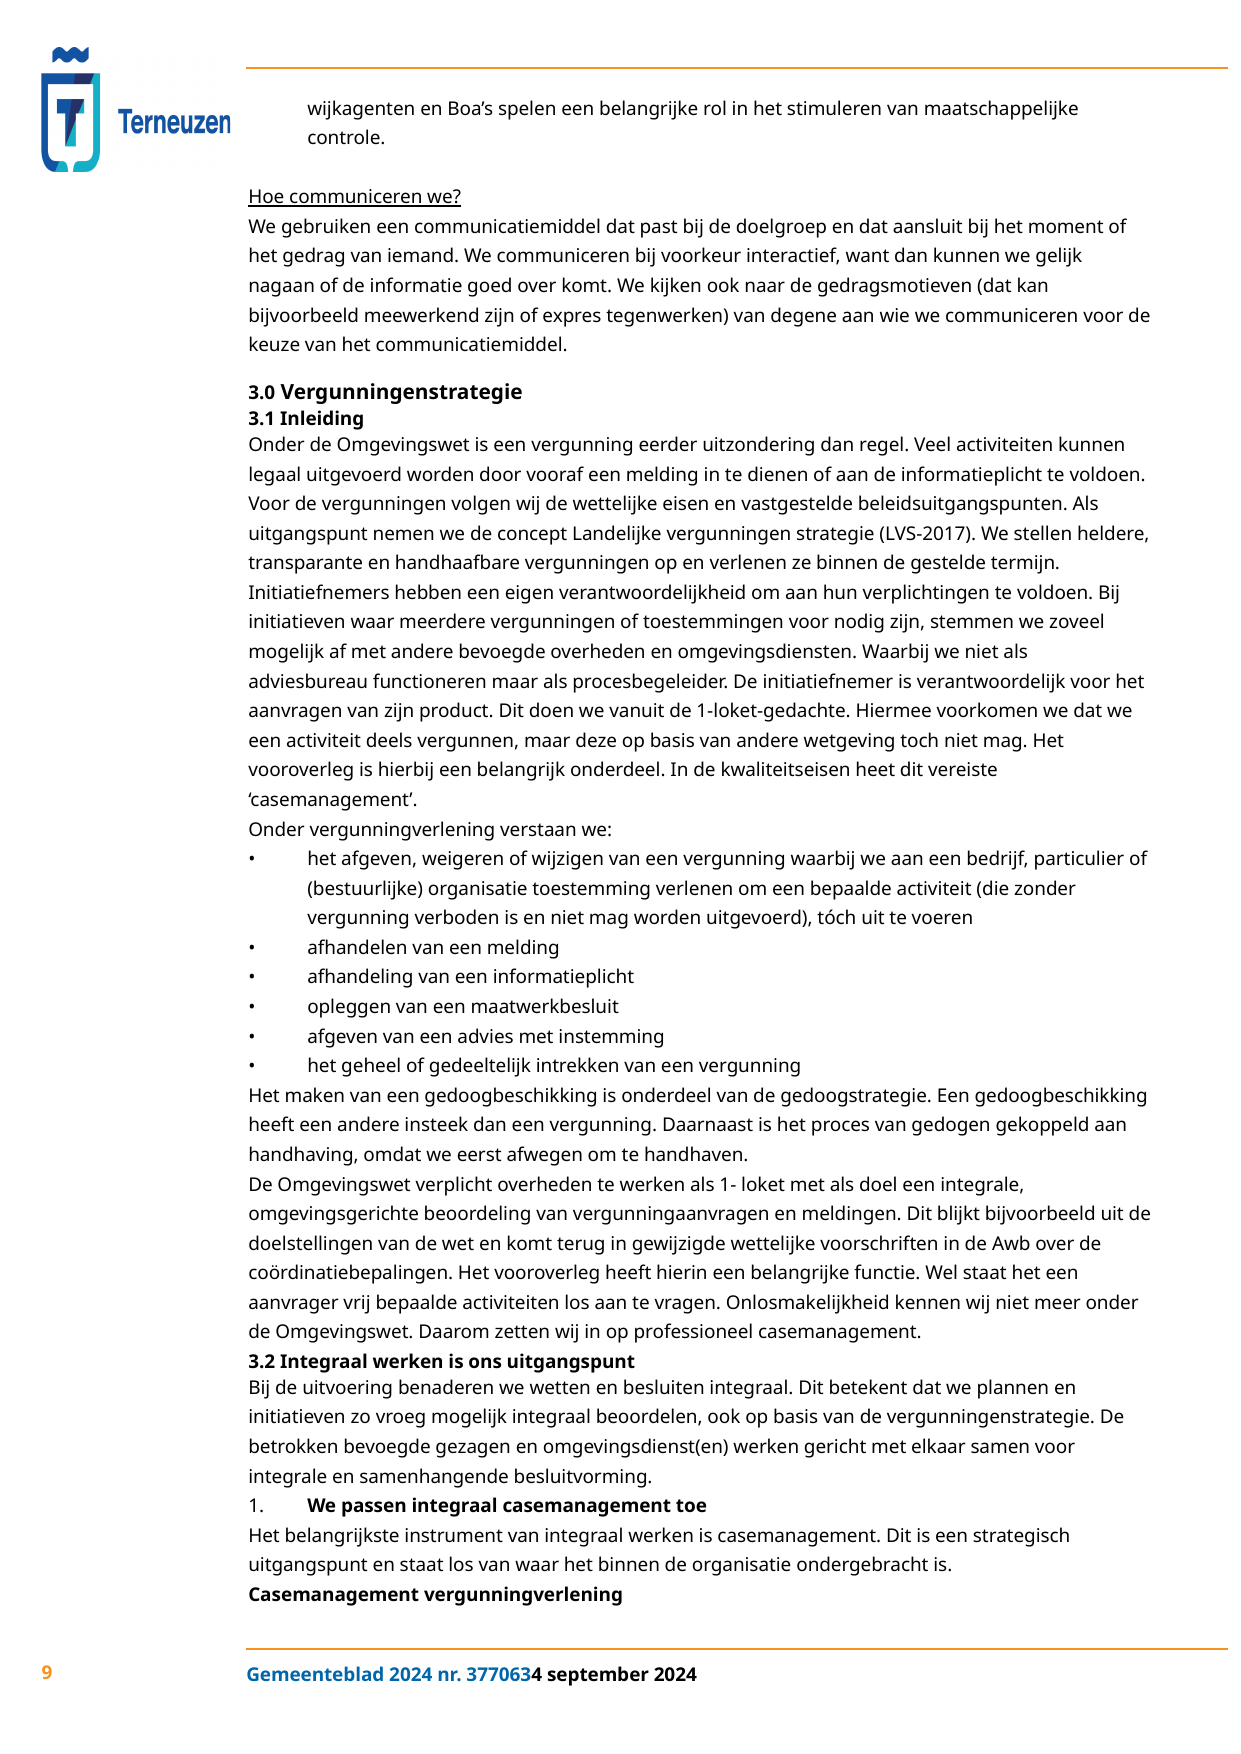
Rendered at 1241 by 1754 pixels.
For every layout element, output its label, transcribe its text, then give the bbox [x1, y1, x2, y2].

text We gebruiken een communicatiemiddel dat past bij de doelgroep en dat aansluit bij het moment of het gedrag van iemand. We communiceren bij voorkeur interactief, want dan kunnen we gelijk nagaan of de informatie goed over komt. We kijken ook naar de gedragsmotieven (dat kan bijvoorbeeld meewerkend zijn of expres tegenwerken) van degene aan wie we communiceren voor de keuze van het communicatiemiddel. [248, 213, 1152, 357]
text Het maken van een gedoogbeschikking is onderdeel van de gedoogstrategie. Een gedoogbeschikking heeft een andere insteek dan een vergunning. Daarnaast is het proces van gedogen gekoppeld aan handhaving, omdat we eerst afwegen om te handhaven. [248, 1082, 1152, 1167]
text De Omgevingswet verplicht overheden te werken als 1- loket met als doel een integrale, omgevingsgerichte beoordeling van vergunningaanvragen en meldingen. Dit blijkt bijvoorbeeld uit de doelstellingen van de wet en komt terug in gewijzigde wettelijke voorschriften in de Awb over de coördinatiebepalingen. Het vooroverleg heeft hierin een belangrijke functie. Wel staat het een aanvrager vrij bepaalde activiteiten los aan te vragen. Onlosmakelijkheid kennen wij niet meer onder de Omgevingswet. Daarom zetten wij in op professioneel casemanagement. [248, 1171, 1152, 1344]
text Bij de uitvoering benaderen we wetten en besluiten integraal. Dit betekent dat we plannen en initiatieven zo vroeg mogelijk integraal beoordelen, ook op basis van de vergunningenstrategie. De betrokken bevoegde gezagen en omgevingsdienst(en) werken gericht met elkaar samen voor integrale en samenhangende besluitvorming. [248, 1374, 1152, 1488]
list wijkagenten en Boa’s spelen een belangrijke rol in het stimuleren van maatschappelijke controle. [248, 95, 1152, 150]
text Onder de Omgevingswet is een vergunning eerder uitzondering dan regel. Veel activiteiten kunnen legaal uitgevoerd worden door vooraf een melding in te dienen of aan de informatieplicht te voldoen. Voor de vergunningen volgen wij de wettelijke eisen en vastgestelde beleidsuitgangspunten. Als uitgangspunt nemen we de concept Landelijke vergunningen strategie (LVS-2017). We stellen heldere, transparante en handhaafbare vergunningen op en verlenen ze binnen de gestelde termijn. Initiatiefnemers hebben een eigen verantwoordelijkheid om aan hun verplichtingen te voldoen. Bij initiatieven waar meerdere vergunningen of toestemmingen voor nodig zijn, stemmen we zoveel mogelijk af met andere bevoegde overheden en omgevingsdiensten. Waarbij we niet als adviesbureau functioneren maar als procesbegeleider. De initiatiefnemer is verantwoordelijk voor het aanvragen van zijn product. Dit doen we vanuit de 1-loket-gedachte. Hiermee voorkomen we dat we een activiteit deels vergunnen, maar deze op basis van andere wetgeving toch niet mag. Het vooroverleg is hierbij een belangrijk onderdeel. In de kwaliteitseisen heet dit vereiste ‘casemanagement’. [248, 431, 1152, 812]
text 3.2 Integraal werken is ons uitgangspunt [248, 1348, 1152, 1374]
list het afgeven, weigeren of wijzigen van een vergunning waarbij we aan een bedrijf, particulier of (bestuurlijke) organisatie toestemming verlenen om een bepaalde activiteit (die zonder vergunning verboden is en niet mag worden uitgevoerd), tóch uit te voeren [248, 845, 1152, 930]
list afgeven van een advies met instemming [248, 1023, 1152, 1049]
list We passen integraal casemanagement toe [248, 1492, 1152, 1518]
list het geheel of gedeeltelijk intrekken van een vergunning [248, 1052, 1152, 1078]
text 3.1 Inleiding [248, 406, 1152, 431]
text Casemanagement vergunningverlening [248, 1581, 1152, 1607]
list afhandeling van een informatieplicht [248, 964, 1152, 989]
text 3.0 Vergunningenstrategie [248, 377, 1152, 406]
picture [41, 47, 231, 172]
list afhandelen van een melding [248, 934, 1152, 960]
list opleggen van een maatwerkbesluit [248, 993, 1152, 1019]
text Het belangrijkste instrument van integraal werken is casemanagement. Dit is een strategisch uitgangspunt en staat los van waar het binnen de organisatie ondergebracht is. [248, 1522, 1152, 1577]
text Onder vergunningverlening verstaan we: [248, 816, 1152, 842]
text Hoe communiceren we? [248, 183, 1152, 209]
